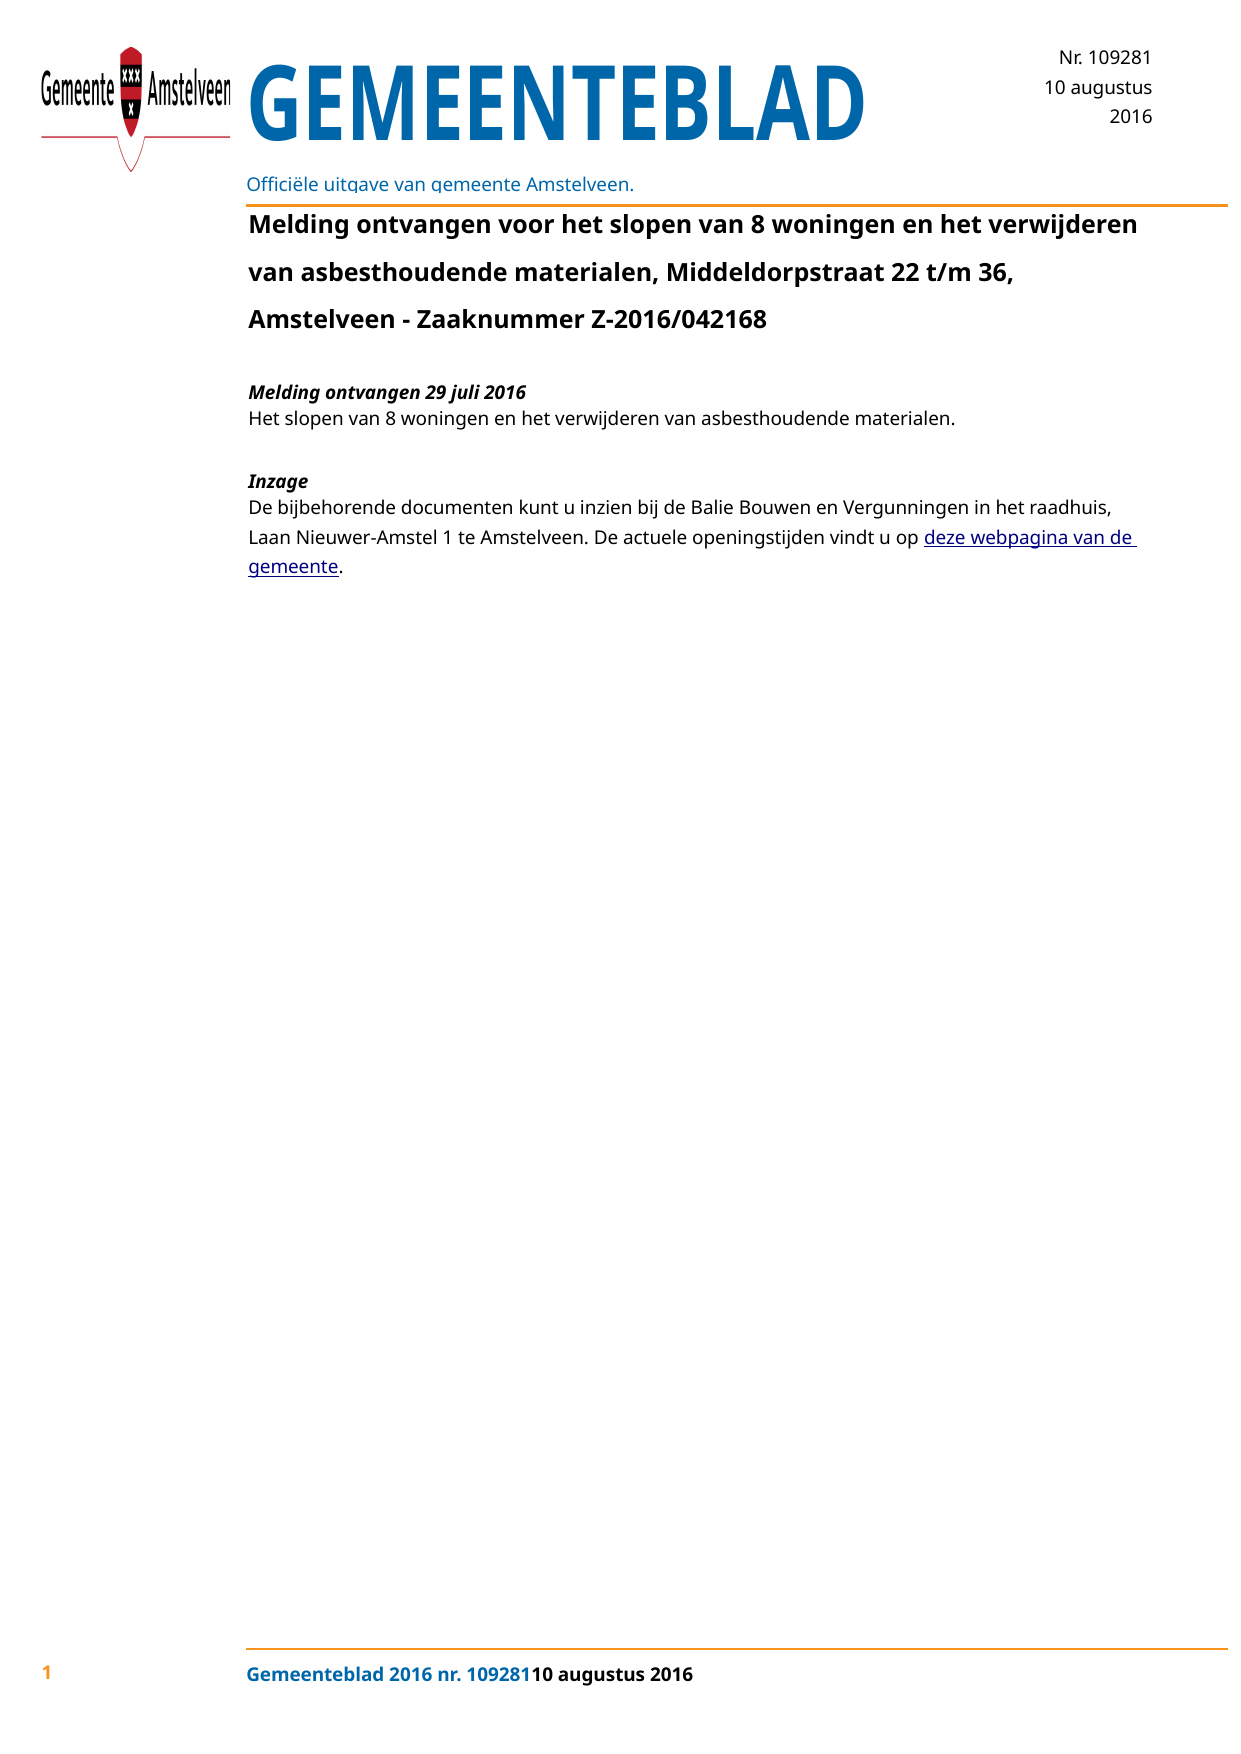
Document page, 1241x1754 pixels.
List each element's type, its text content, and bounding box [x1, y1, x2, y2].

text Melding ontvangen voor het slopen van 8 woningen en het verwijderen van asbesthoudende materialen, Middeldorpstraat 22 t/m 36, Amstelveen - Zaaknummer Z-2016/042168 [248, 207, 1152, 336]
text Melding ontvangen 29 juli 2016 [248, 379, 1152, 405]
text Inzage [248, 469, 1152, 494]
picture [41, 47, 231, 172]
text Het slopen van 8 woningen en het verwijderen van asbesthoudende materialen. [248, 405, 1152, 431]
text De bijbehorende documenten kunt u inzien bij de Balie Bouwen en Vergunningen in het raadhuis, Laan Nieuwer-Amstel 1 te Amstelveen. De actuele openingstijden vindt u op deze webpagina van de gemeente. [248, 494, 1152, 579]
